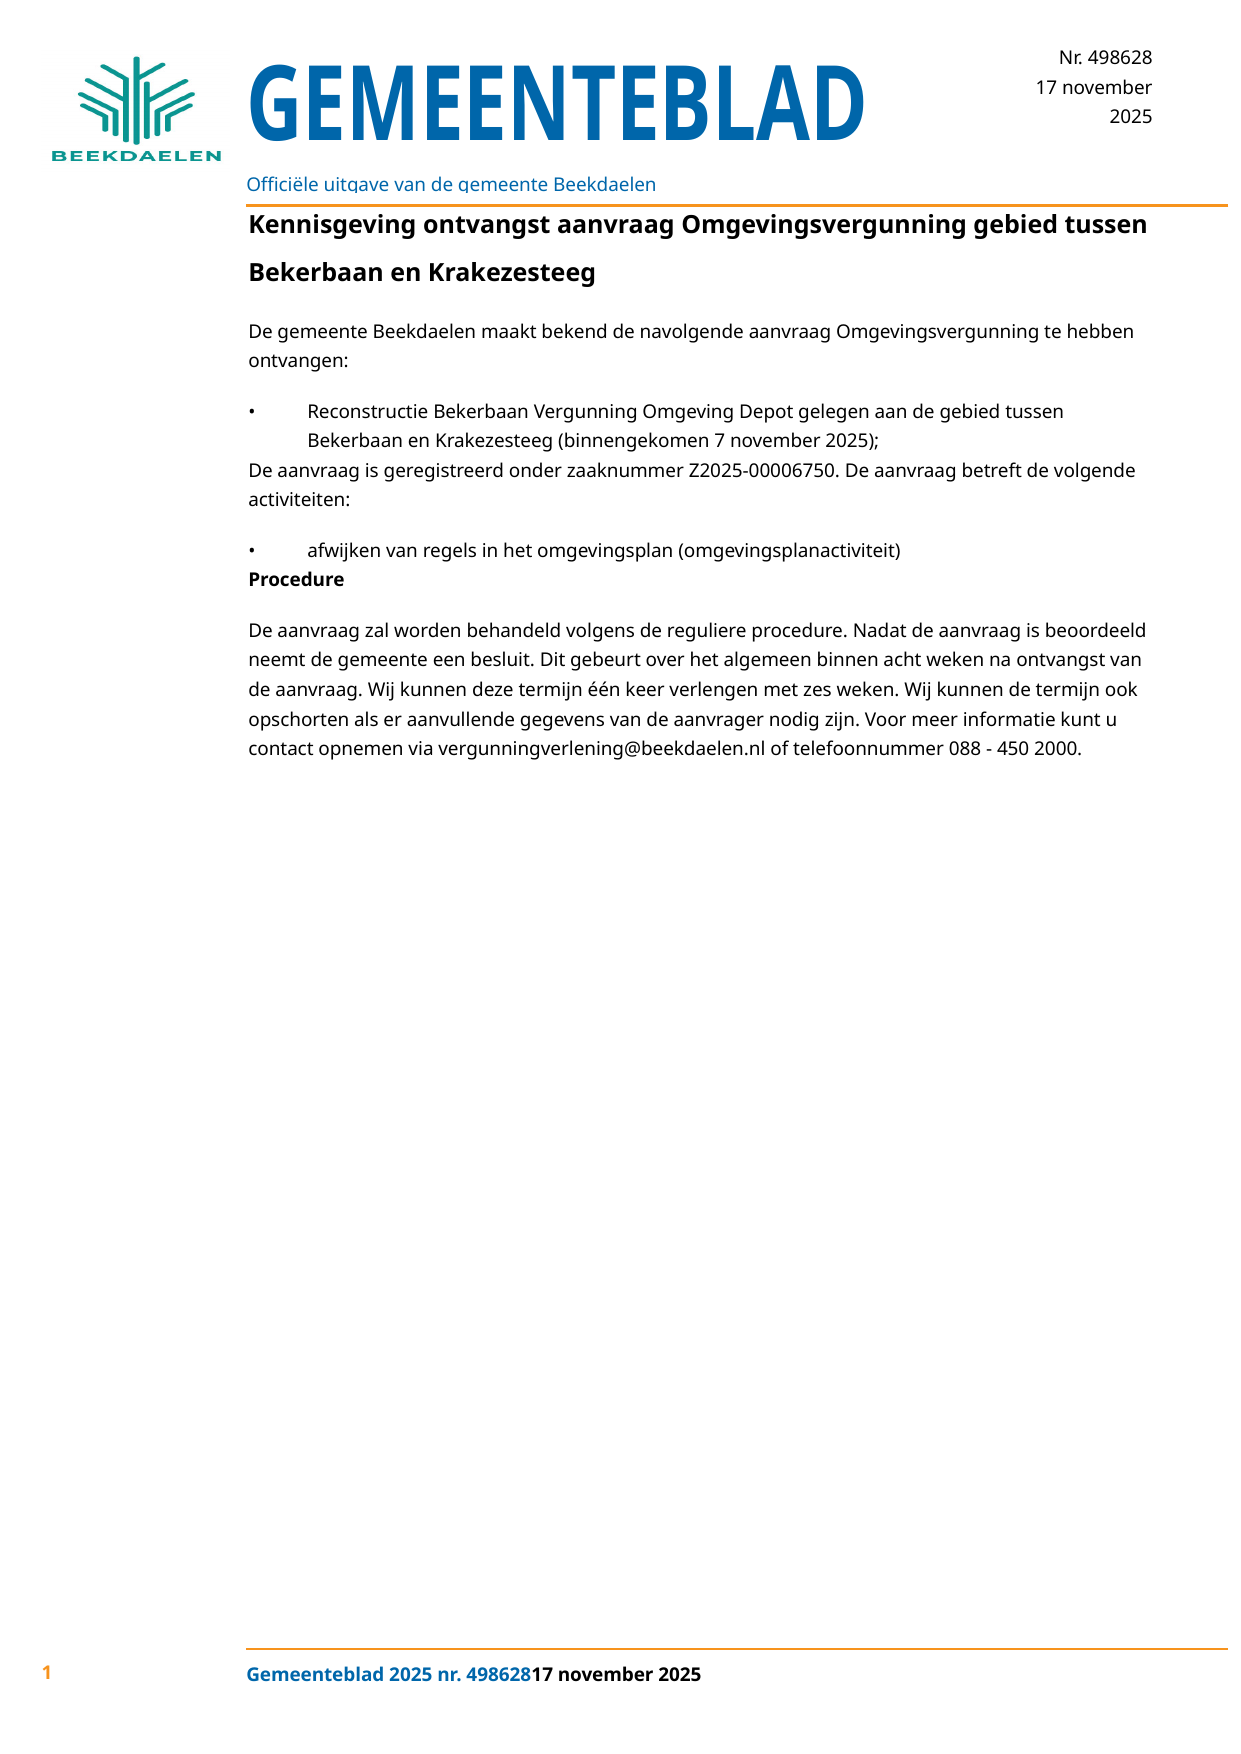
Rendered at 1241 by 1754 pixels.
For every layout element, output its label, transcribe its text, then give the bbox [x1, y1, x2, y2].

text De aanvraag zal worden behandeld volgens de reguliere procedure. Nadat de aanvraag is beoordeeld neemt de gemeente een besluit. Dit gebeurt over het algemeen binnen acht weken na ontvangst van de aanvraag. Wij kunnen deze termijn één keer verlengen met zes weken. Wij kunnen de termijn ook opschorten als er aanvullende gegevens van de aanvrager nodig zijn. Voor meer informatie kunt u contact opnemen via vergunningverlening@beekdaelen.nl of telefoonnummer 088 - 450 2000. [248, 617, 1152, 761]
text Kennisgeving ontvangst aanvraag Omgevingsvergunning gebied tussen Bekerbaan en Krakezesteeg [248, 207, 1152, 288]
text De gemeente Beekdaelen maakt bekend de navolgende aanvraag Omgevingsvergunning te hebben ontvangen: [248, 318, 1152, 373]
list afwijken van regels in het omgevingsplan (omgevingsplanactiviteit) [248, 537, 1152, 563]
list Reconstructie Bekerbaan Vergunning Omgeving Depot gelegen aan de gebied tussen Bekerbaan en Krakezesteeg (binnengekomen 7 november 2025); [248, 398, 1152, 453]
text Procedure [248, 567, 1152, 592]
text De aanvraag is geregistreerd onder zaaknummer Z2025-00006750. De aanvraag betreft de volgende activiteiten: [248, 457, 1152, 512]
picture [41, 47, 231, 172]
